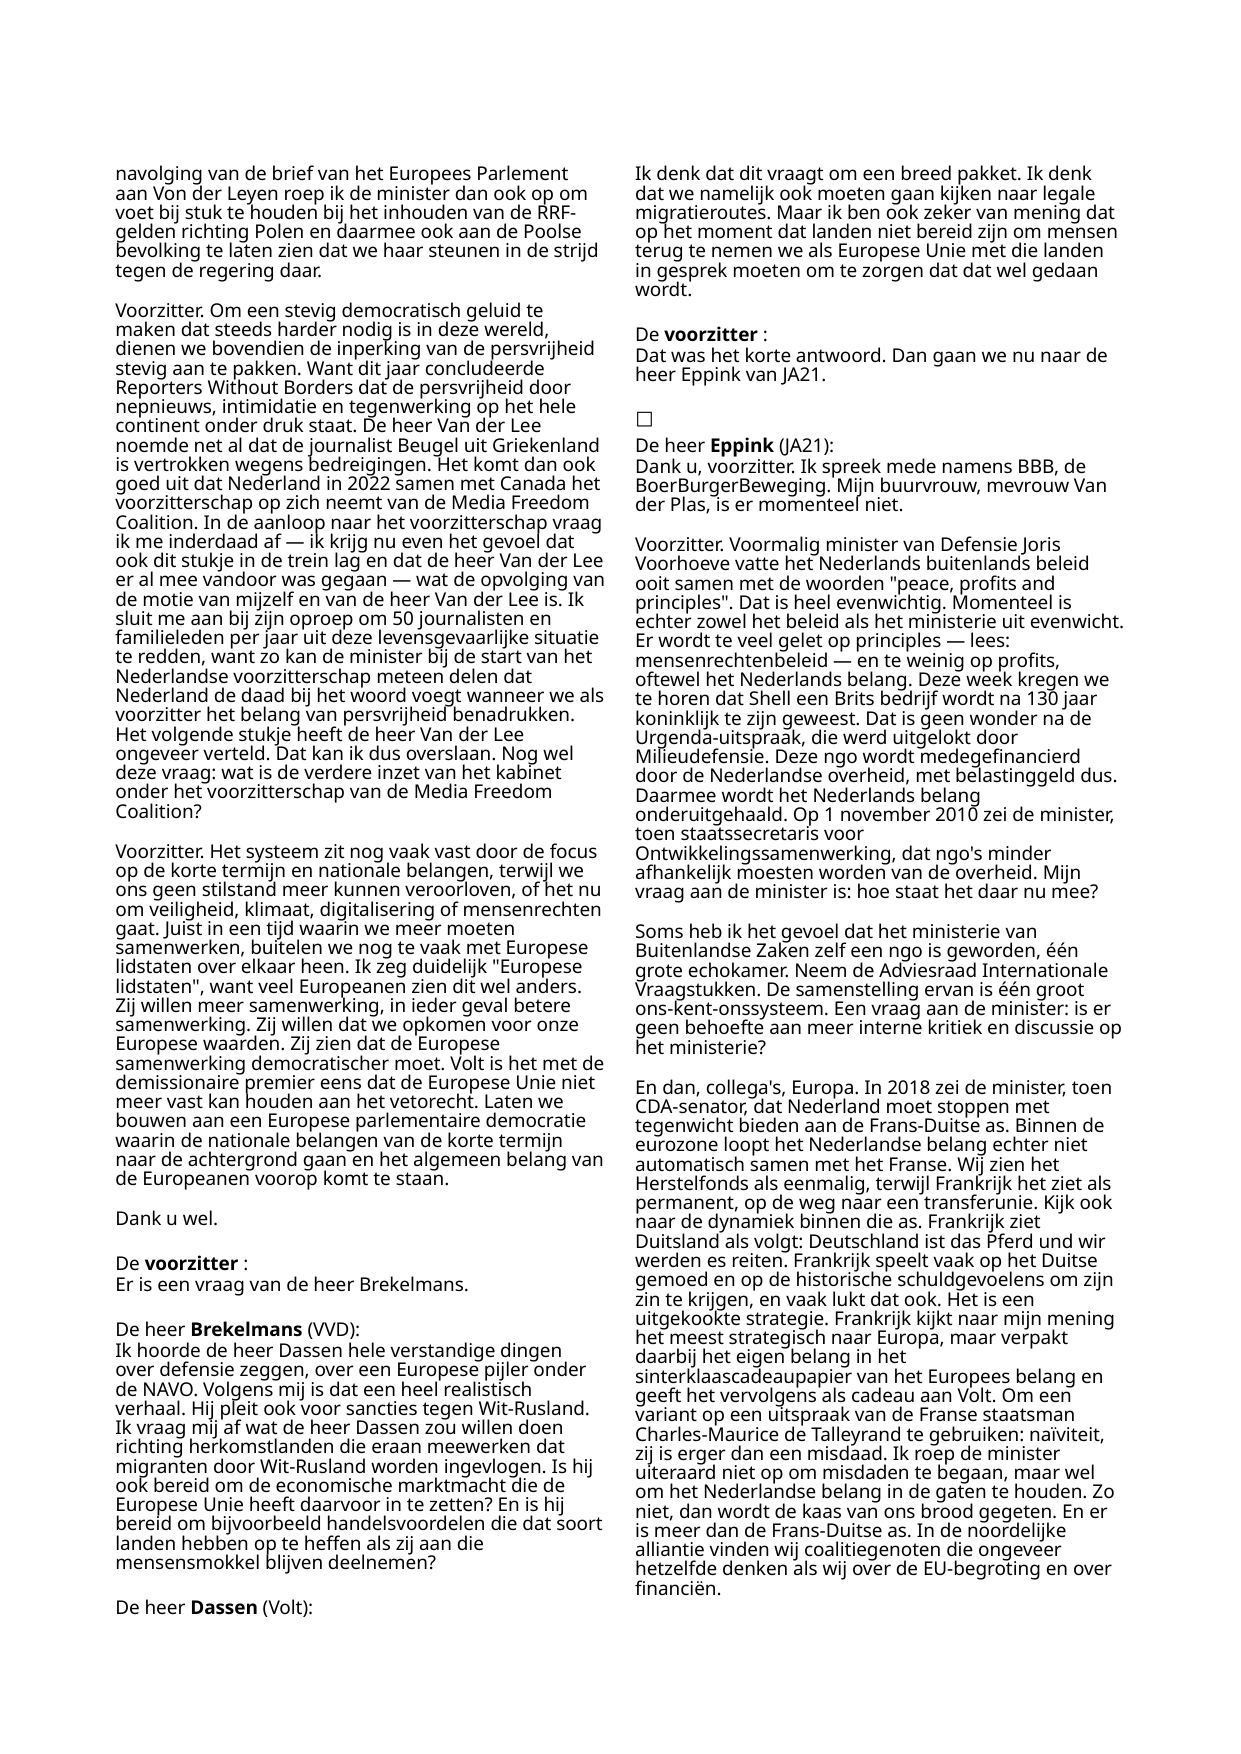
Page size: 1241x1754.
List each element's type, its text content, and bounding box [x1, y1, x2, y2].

text Er is een vraag van de heer Brekelmans. [115, 1276, 605, 1295]
text Soms heb ik het gevoel dat het ministerie van Buitenlandse Zaken zelf een ngo is geworden, één grote echokamer. Neem de Adviesraad Internationale Vraagstukken. De samenstelling ervan is één groot ons-kent-onssysteem. Een vraag aan de minister: is er geen behoefte aan meer interne kritiek en discussie op het ministerie? [635, 923, 1125, 1058]
text Ik hoorde de heer Dassen hele verstandige dingen over defensie zeggen, over een Europese pijler onder de NAVO. Volgens mij is dat een heel realistisch verhaal. Hij pleit ook voor sancties tegen Wit-Rusland. Ik vraag mij af wat de heer Dassen zou willen doen richting herkomstlanden die eraan meewerken dat migranten door Wit-Rusland worden ingevlogen. Is hij ook bereid om de economische marktmacht die de Europese Unie heeft daarvoor in te zetten? En is hij bereid om bijvoorbeeld handelsvoordelen die dat soort landen hebben op te heffen als zij aan die mensensmokkel blijven deelnemen? [115, 1342, 605, 1573]
text ⬜ [635, 406, 1125, 432]
text Dat was het korte antwoord. Dan gaan we nu naar de heer Eppink van JA21. [635, 347, 1125, 385]
text De voorzitter : [635, 321, 1125, 347]
text De heer Brekelmans (VVD): [115, 1316, 605, 1342]
text De voorzitter : [115, 1250, 605, 1276]
text En dan, collega's, Europa. In 2018 zei de minister, toen CDA-senator, dat Nederland moet stoppen met tegenwicht bieden aan de Frans-Duitse as. Binnen de eurozone loopt het Nederlandse belang echter niet automatisch samen met het Franse. Wij zien het Herstelfonds als eenmalig, terwijl Frankrijk het ziet als permanent, op de weg naar een transferunie. Kijk ook naar de dynamiek binnen die as. Frankrijk ziet Duitsland als volgt: Deutschland ist das Pferd und wir werden es reiten. Frankrijk speelt vaak op het Duitse gemoed en op de historische schuldgevoelens om zijn zin te krijgen, en vaak lukt dat ook. Het is een uitgekookte strategie. Frankrijk kijkt naar mijn mening het meest strategisch naar Europa, maar verpakt daarbij het eigen belang in het sinterklaascadeaupapier van het Europees belang en geeft het vervolgens als cadeau aan Volt. Om een variant op een uitspraak van de Franse staatsman Charles-Maurice de Talleyrand te gebruiken: naïviteit, zij is erger dan een misdaad. Ik roep de minister uiteraard niet op om misdaden te begaan, maar wel om het Nederlandse belang in de gaten te houden. Zo niet, dan wordt de kaas van ons brood gegeten. En er is meer dan de Frans-Duitse as. In de noordelijke alliantie vinden wij coalitiegenoten die ongeveer hetzelfde denken als wij over de EU-begroting en over financiën. [635, 1079, 1125, 1599]
text Voorzitter. Voormalig minister van Defensie Joris Voorhoeve vatte het Nederlands buitenlands beleid ooit samen met de woorden "peace, profits and principles". Dat is heel evenwichtig. Momenteel is echter zowel het beleid als het ministerie uit evenwicht. Er wordt te veel gelet op principles — lees: mensenrechtenbeleid — en te weinig op profits, oftewel het Nederlands belang. Deze week kregen we te horen dat Shell een Brits bedrijf wordt na 130 jaar koninklijk te zijn geweest. Dat is geen wonder na de Urgenda-uitspraak, die werd uitgelokt door Milieudefensie. Deze ngo wordt medegefinancierd door de Nederlandse overheid, met belastinggeld dus. Daarmee wordt het Nederlands belang onderuitgehaald. Op 1 november 2010 zei de minister, toen staatssecretaris voor Ontwikkelingssamenwerking, dat ngo's minder afhankelijk moesten worden van de overheid. Mijn vraag aan de minister is: hoe staat het daar nu mee? [635, 536, 1125, 902]
text Voorzitter. Het systeem zit nog vaak vast door de focus op de korte termijn en nationale belangen, terwijl we ons geen stilstand meer kunnen veroorloven, of het nu om veiligheid, klimaat, digitalisering of mensenrechten gaat. Juist in een tijd waarin we meer moeten samenwerken, buitelen we nog te vaak met Europese lidstaten over elkaar heen. Ik zeg duidelijk "Europese lidstaten", want veel Europeanen zien dit wel anders. Zij willen meer samenwerking, in ieder geval betere samenwerking. Zij willen dat we opkomen voor onze Europese waarden. Zij zien dat de Europese samenwerking democratischer moet. Volt is het met de demissionaire premier eens dat de Europese Unie niet meer vast kan houden aan het vetorecht. Laten we bouwen aan een Europese parlementaire democratie waarin de nationale belangen van de korte termijn naar de achtergrond gaan en het algemeen belang van de Europeanen voorop komt te staan. [115, 843, 605, 1189]
text navolging van de brief van het Europees Parlement aan Von der Leyen roep ik de minister dan ook op om voet bij stuk te houden bij het inhouden van de RRF-gelden richting Polen en daarmee ook aan de Poolse bevolking te laten zien dat we haar steunen in de strijd tegen de regering daar. [115, 165, 605, 281]
text Dank u wel. [115, 1210, 605, 1229]
text Voorzitter. Om een stevig democratisch geluid te maken dat steeds harder nodig is in deze wereld, dienen we bovendien de inperking van de persvrijheid stevig aan te pakken. Want dit jaar concludeerde Reporters Without Borders dat de persvrijheid door nepnieuws, intimidatie en tegenwerking op het hele continent onder druk staat. De heer Van der Lee noemde net al dat de journalist Beugel uit Griekenland is vertrokken wegens bedreigingen. Het komt dan ook goed uit dat Nederland in 2022 samen met Canada het voorzitterschap op zich neemt van de Media Freedom Coalition. In de aanloop naar het voorzitterschap vraag ik me inderdaad af — ik krijg nu even het gevoel dat ook dit stukje in de trein lag en dat de heer Van der Lee er al mee vandoor was gegaan — wat de opvolging van de motie van mijzelf en van de heer Van der Lee is. Ik sluit me aan bij zijn oproep om 50 journalisten en familieleden per jaar uit deze levensgevaarlijke situatie te redden, want zo kan de minister bij de start van het Nederlandse voorzitterschap meteen delen dat Nederland de daad bij het woord voegt wanneer we als voorzitter het belang van persvrijheid benadrukken. Het volgende stukje heeft de heer Van der Lee ongeveer verteld. Dat kan ik dus overslaan. Nog wel deze vraag: wat is de verdere inzet van het kabinet onder het voorzitterschap van de Media Freedom Coalition? [115, 302, 605, 822]
text De heer Dassen (Volt): [115, 1594, 605, 1620]
text De heer Eppink (JA21): [635, 432, 1125, 458]
text Dank u, voorzitter. Ik spreek mede namens BBB, de BoerBurgerBeweging. Mijn buurvrouw, mevrouw Van der Plas, is er momenteel niet. [635, 458, 1125, 515]
text Ik denk dat dit vraagt om een breed pakket. Ik denk dat we namelijk ook moeten gaan kijken naar legale migratieroutes. Maar ik ben ook zeker van mening dat op het moment dat landen niet bereid zijn om mensen terug te nemen we als Europese Unie met die landen in gesprek moeten om te zorgen dat dat wel gedaan wordt. [635, 165, 1125, 300]
